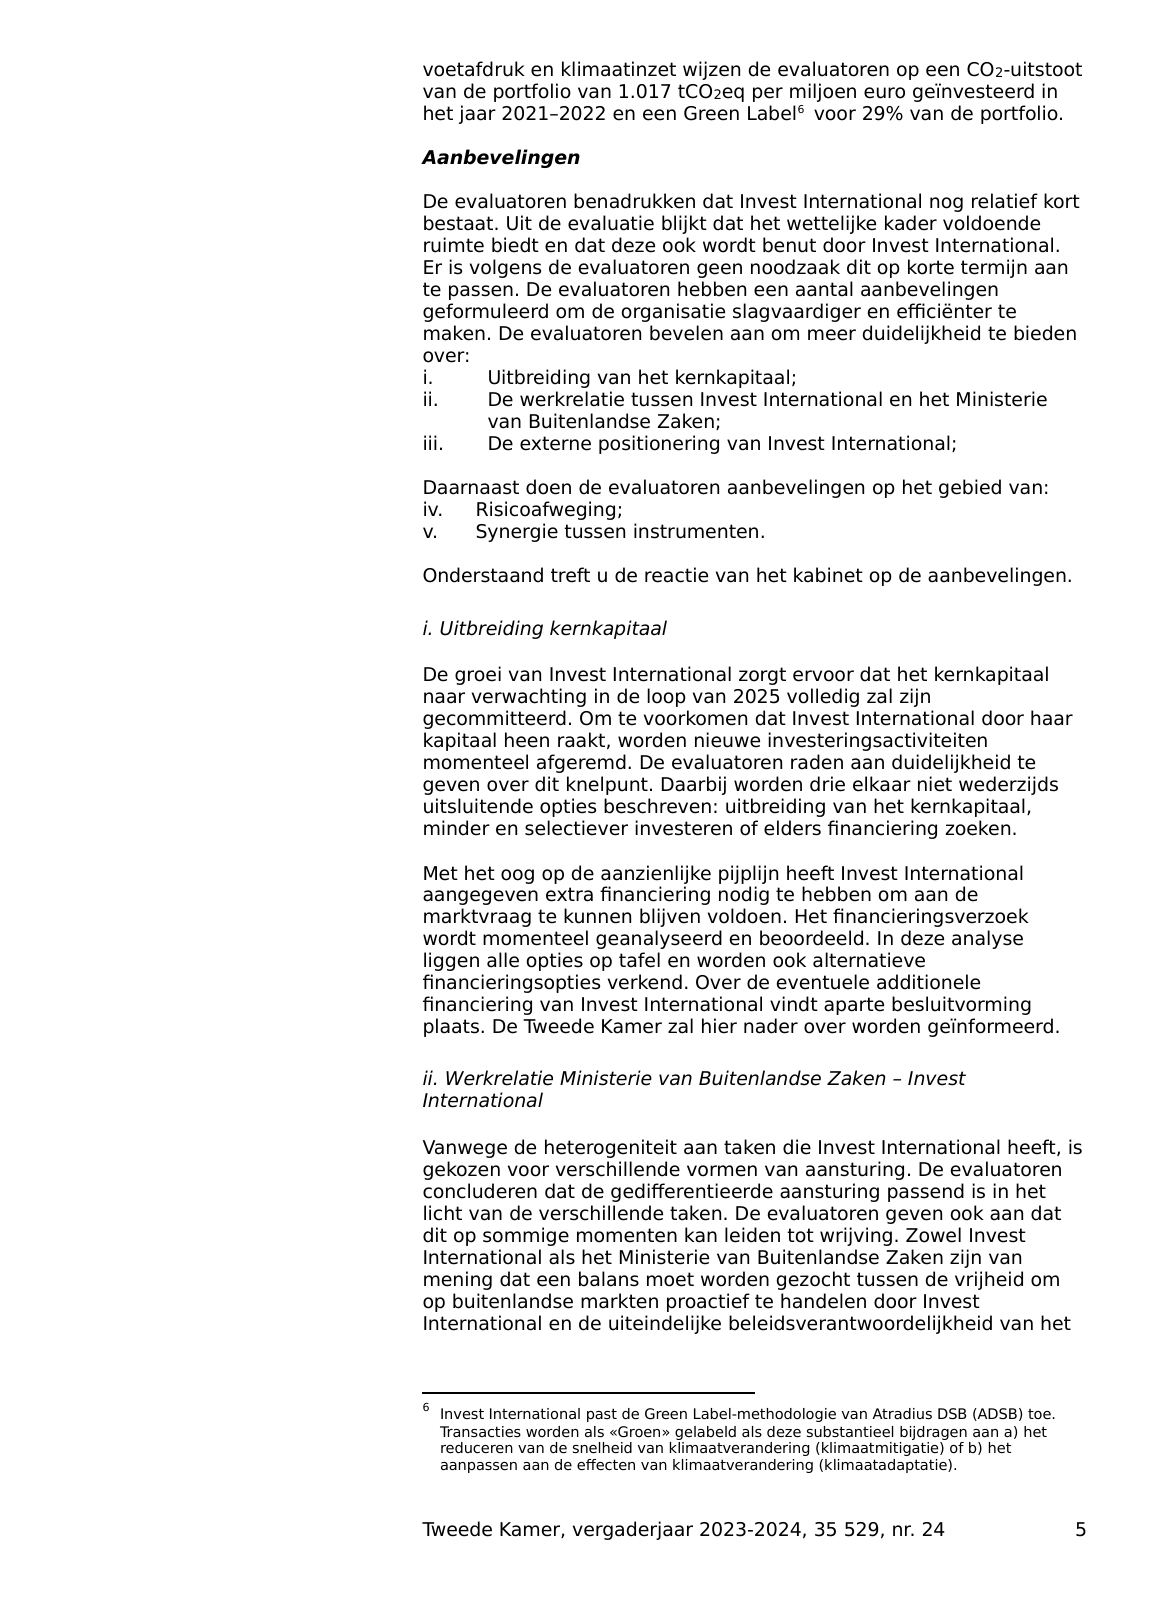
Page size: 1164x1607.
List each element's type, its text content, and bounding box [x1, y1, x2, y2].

text iv. Risicoafweging; [422, 499, 1087, 521]
subtitle i. Uitbreiding kernkapitaal [422, 617, 1087, 639]
subtitle Aanbevelingen [422, 147, 1087, 169]
text Daarnaast doen de evaluatoren aanbevelingen op het gebied van: [422, 477, 1087, 499]
text De evaluatoren benadrukken dat Invest International nog relatief kort bestaat. Uit de evaluatie blijkt dat het wettelijke kader voldoende ruimte biedt en dat deze ook wordt benut door Invest International. Er is volgens de evaluatoren geen noodzaak dit op korte termijn aan te passen. De evaluatoren hebben een aantal aanbevelingen geformuleerd om de organisatie slagvaardiger en efficiënter te maken. De evaluatoren bevelen aan om meer duidelijkheid te bieden over: [422, 191, 1087, 367]
subtitle ii. Werkrelatie Ministerie van Buitenlandse Zaken – Invest International [422, 1068, 1087, 1112]
text Met het oog op de aanzienlijke pijplijn heeft Invest International aangegeven extra financiering nodig te hebben om aan de marktvraag te kunnen blijven voldoen. Het financieringsverzoek wordt momenteel geanalyseerd en beoordeeld. In deze analyse liggen alle opties op tafel en worden ook alternatieve financieringsopties verkend. Over de eventuele additionele financiering van Invest International vindt aparte besluitvorming plaats. De Tweede Kamer zal hier nader over worden geïnformeerd. [422, 862, 1087, 1038]
text i. Uitbreiding van het kernkapitaal; [422, 367, 1087, 389]
text De groei van Invest International zorgt ervoor dat het kernkapitaal naar verwachting in de loop van 2025 volledig zal zijn gecommitteerd. Om te voorkomen dat Invest International door haar kapitaal heen raakt, worden nieuwe investeringsactiviteiten momenteel afgeremd. De evaluatoren raden aan duidelijkheid te geven over dit knelpunt. Daarbij worden drie elkaar niet wederzijds uitsluitende opties beschreven: uitbreiding van het kernkapitaal, minder en selectiever investeren of elders financiering zoeken. [422, 664, 1087, 840]
text Vanwege de heterogeniteit aan taken die Invest International heeft, is gekozen voor verschillende vormen van aansturing. De evaluatoren concluderen dat de gedifferentieerde aansturing passend is in het licht van de verschillende taken. De evaluatoren geven ook aan dat dit op sommige momenten kan leiden tot wrijving. Zowel Invest International als het Ministerie van Buitenlandse Zaken zijn van mening dat een balans moet worden gezocht tussen de vrijheid om op buitenlandse markten proactief te handelen door Invest International en de uiteindelijke beleidsverantwoordelijkheid van het [422, 1137, 1087, 1335]
text v. Synergie tussen instrumenten. [422, 521, 1087, 543]
text Onderstaand treft u de reactie van het kabinet op de aanbevelingen. [422, 565, 1087, 587]
text ii. De werkrelatie tussen Invest International en het Ministerie van Buitenlandse Zaken; [422, 389, 1087, 433]
text iii. De externe positionering van Invest International; [422, 433, 1087, 455]
text voetafdruk en klimaatinzet wijzen de evaluatoren op een CO2-uitstoot van de portfolio van 1.017 tCO2eq per miljoen euro geïnvesteerd in het jaar 2021–2022 en een Green Label voor 29% van de portfolio. [422, 59, 1087, 125]
text Invest International past de Green Label-methodologie van Atradius DSB (ADSB) toe. Transacties worden als «Groen» gelabeld als deze substantieel bijdragen aan a) het reduceren van de snelheid van klimaatverandering (klimaatmitigatie) of b) het aanpassen aan de effecten van klimaatverandering (klimaatadaptatie). [422, 1402, 1087, 1474]
